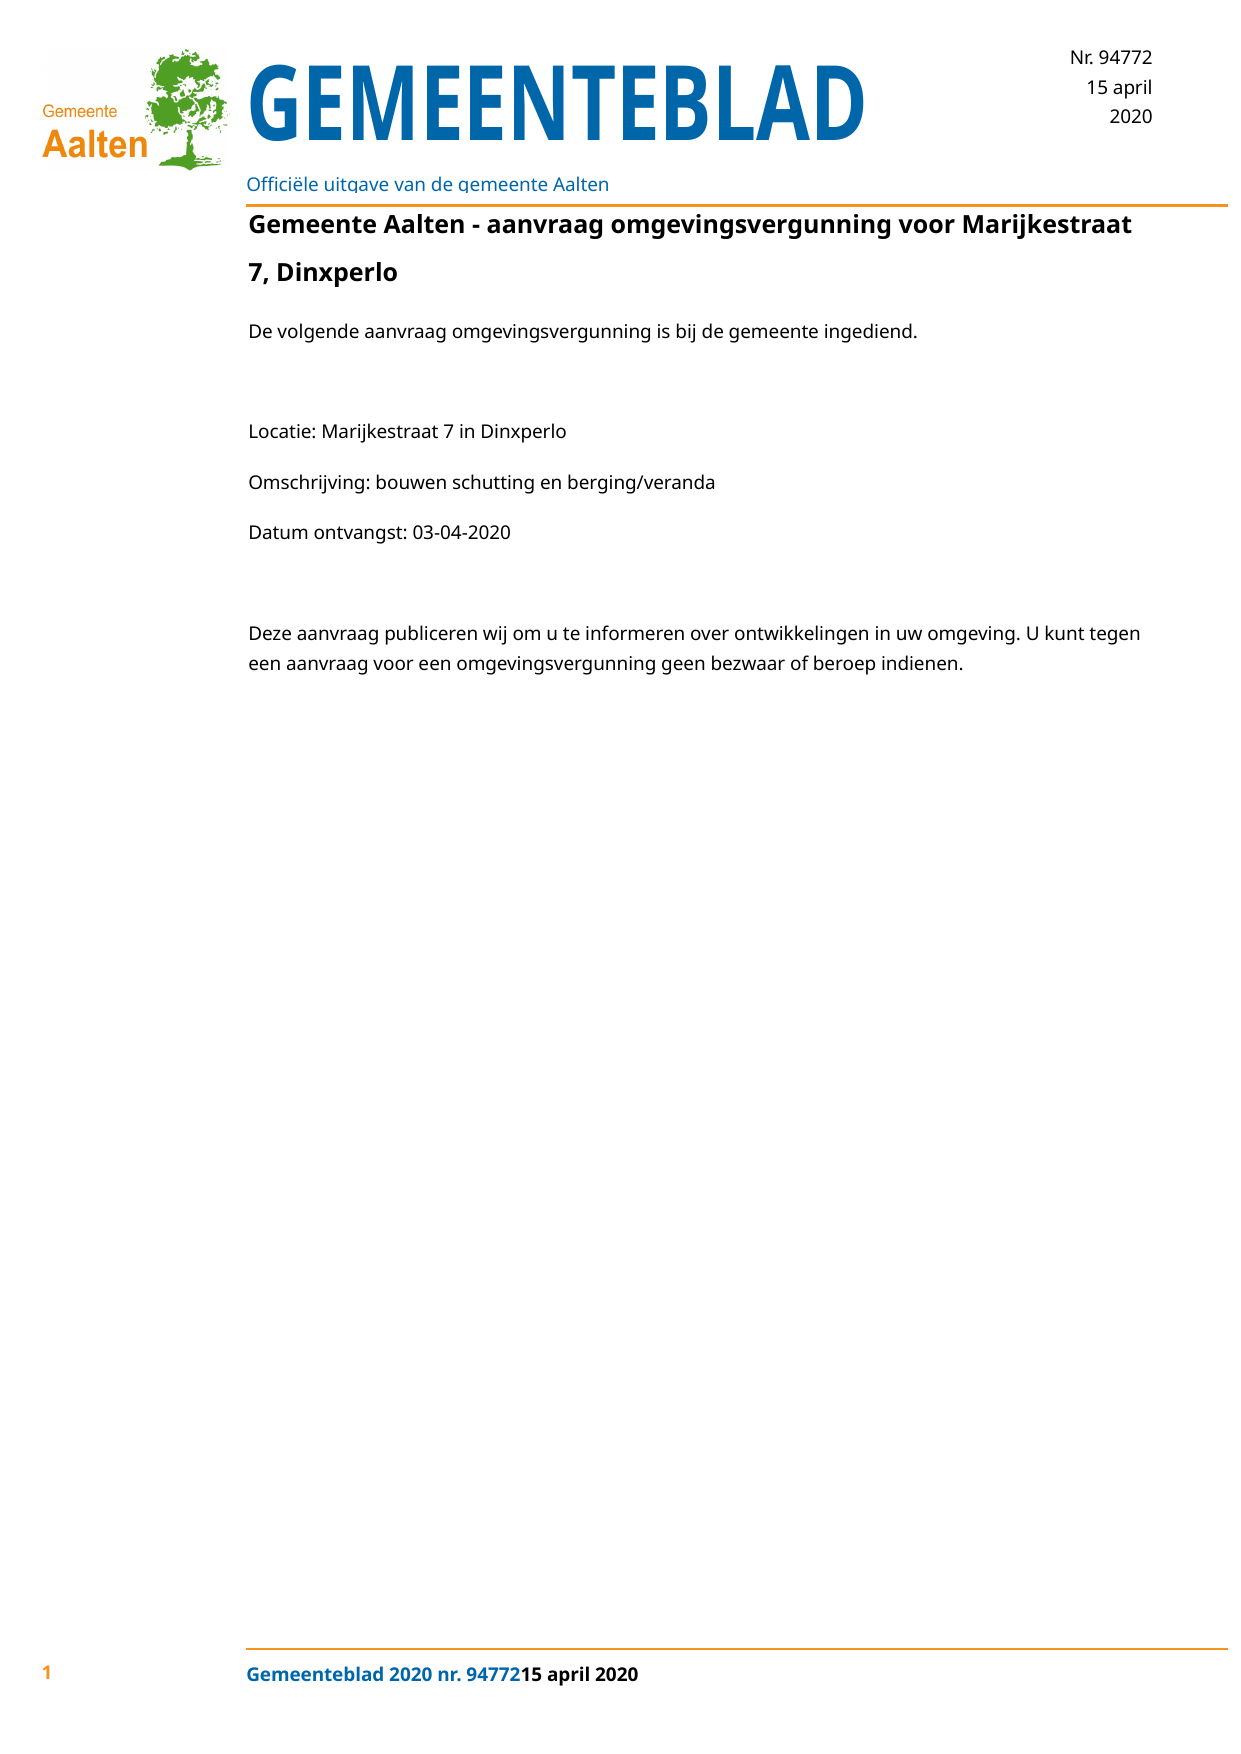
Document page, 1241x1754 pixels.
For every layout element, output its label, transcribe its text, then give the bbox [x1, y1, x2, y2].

text Datum ontvangst: 03-04-2020 [248, 519, 1152, 545]
text Locatie: Marijkestraat 7 in Dinxperlo [248, 419, 1152, 444]
picture [41, 47, 231, 172]
text Deze aanvraag publiceren wij om u te informeren over ontwikkelingen in uw omgeving. U kunt tegen een aanvraag voor een omgevingsvergunning geen bezwaar of beroep indienen. [248, 620, 1152, 676]
text Gemeente Aalten - aanvraag omgevingsvergunning voor Marijkestraat 7, Dinxperlo [248, 207, 1152, 288]
text De volgende aanvraag omgevingsvergunning is bij de gemeente ingediend. [248, 318, 1152, 344]
text Omschrijving: bouwen schutting en berging/veranda [248, 469, 1152, 495]
